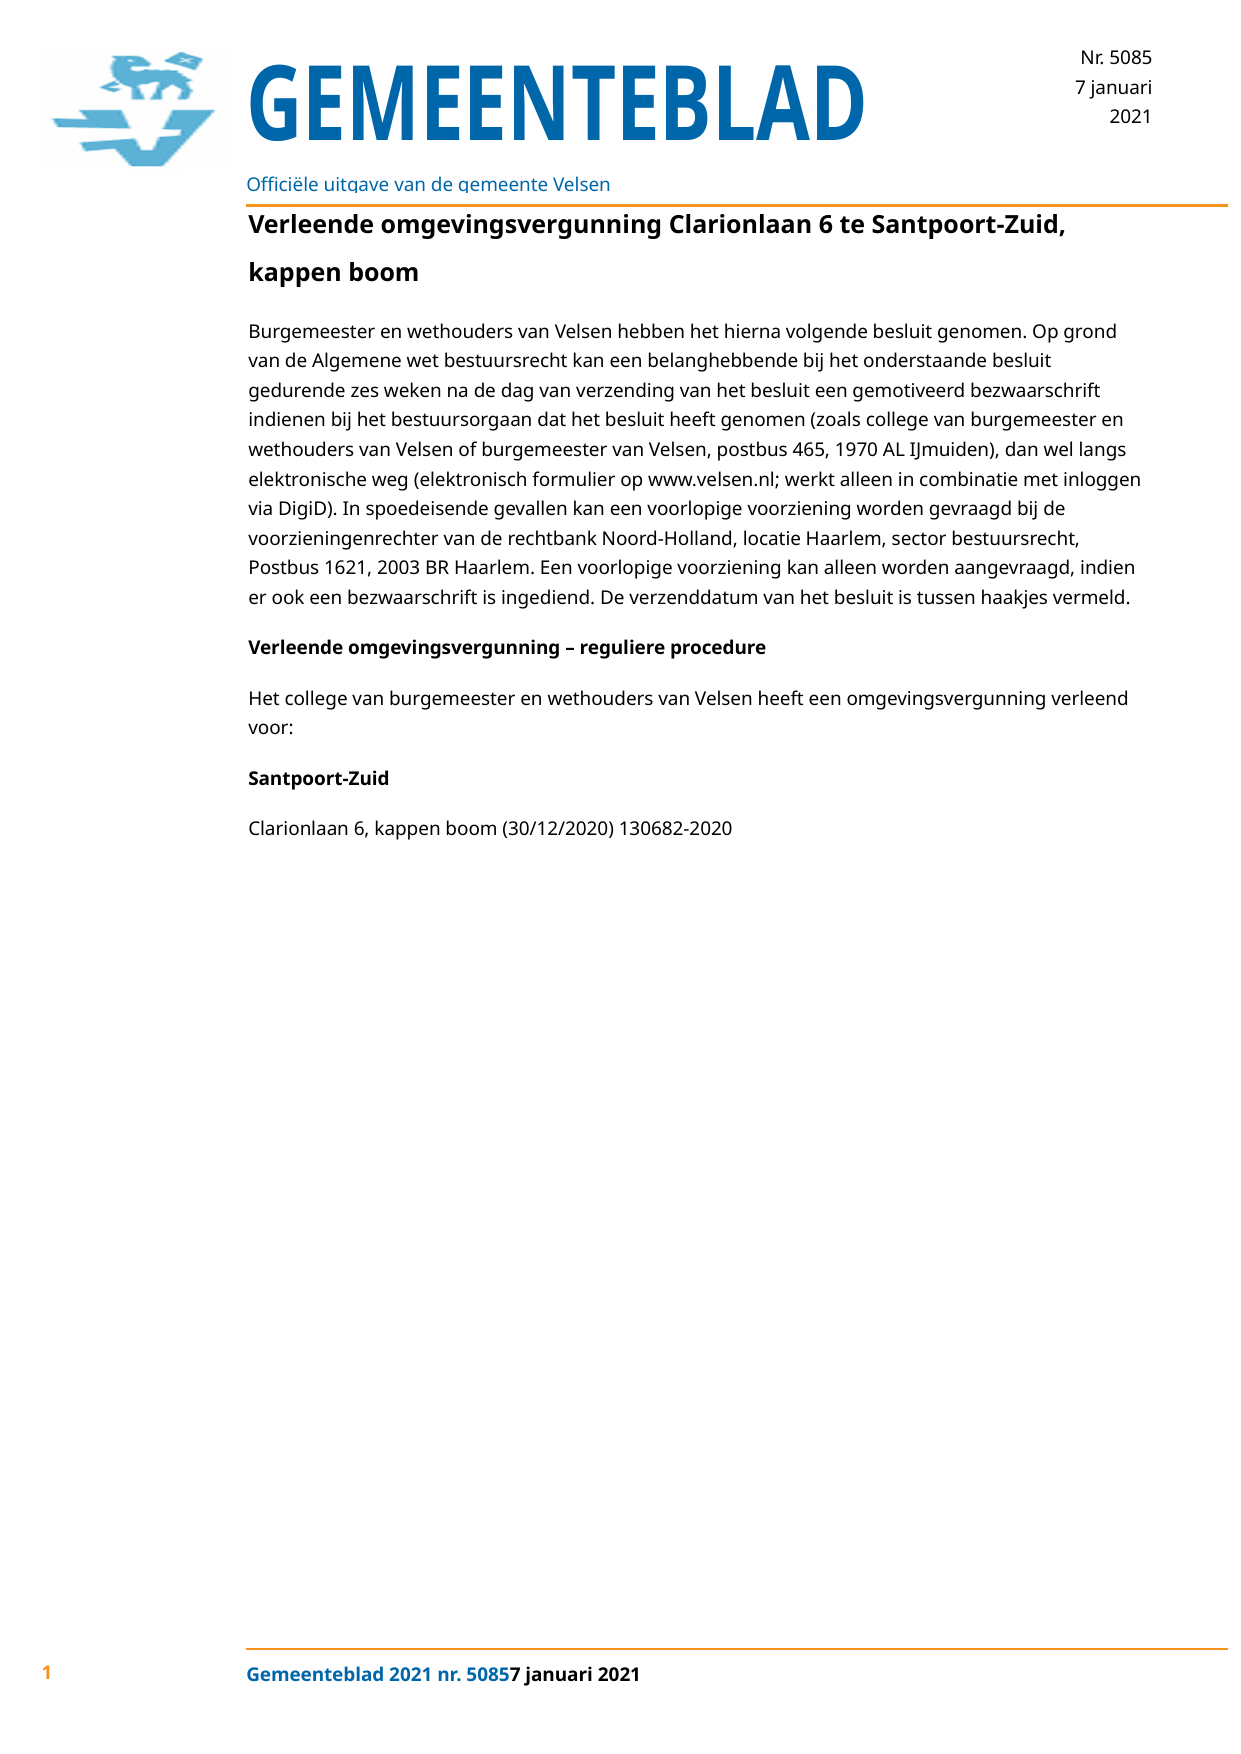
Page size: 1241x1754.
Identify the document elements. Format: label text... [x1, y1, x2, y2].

text Santpoort-Zuid [248, 765, 1152, 791]
text Verleende omgevingsvergunning – reguliere procedure [248, 634, 1152, 660]
picture [41, 47, 231, 172]
text Het college van burgemeester en wethouders van Velsen heeft een omgevingsvergunning verleend voor: [248, 685, 1152, 740]
text Burgemeester en wethouders van Velsen hebben het hierna volgende besluit genomen. Op grond van de Algemene wet bestuursrecht kan een belanghebbende bij het onderstaande besluit gedurende zes weken na de dag van verzending van het besluit een gemotiveerd bezwaarschrift indienen bij het bestuursorgaan dat het besluit heeft genomen (zoals college van burgemeester en wethouders van Velsen of burgemeester van Velsen, postbus 465, 1970 AL IJmuiden), dan wel langs elektronische weg (elektronisch formulier op www.velsen.nl; werkt alleen in combinatie met inloggen via DigiD). In spoedeisende gevallen kan een voorlopige voorziening worden gevraagd bij de voorzieningenrechter van de rechtbank Noord-Holland, locatie Haarlem, sector bestuursrecht, Postbus 1621, 2003 BR Haarlem. Een voorlopige voorziening kan alleen worden aangevraagd, indien er ook een bezwaarschrift is ingediend. De verzenddatum van het besluit is tussen haakjes vermeld. [248, 318, 1152, 610]
text Verleende omgevingsvergunning Clarionlaan 6 te Santpoort-Zuid, kappen boom [248, 207, 1152, 288]
text Clarionlaan 6, kappen boom (30/12/2020) 130682-2020 [248, 815, 1152, 841]
